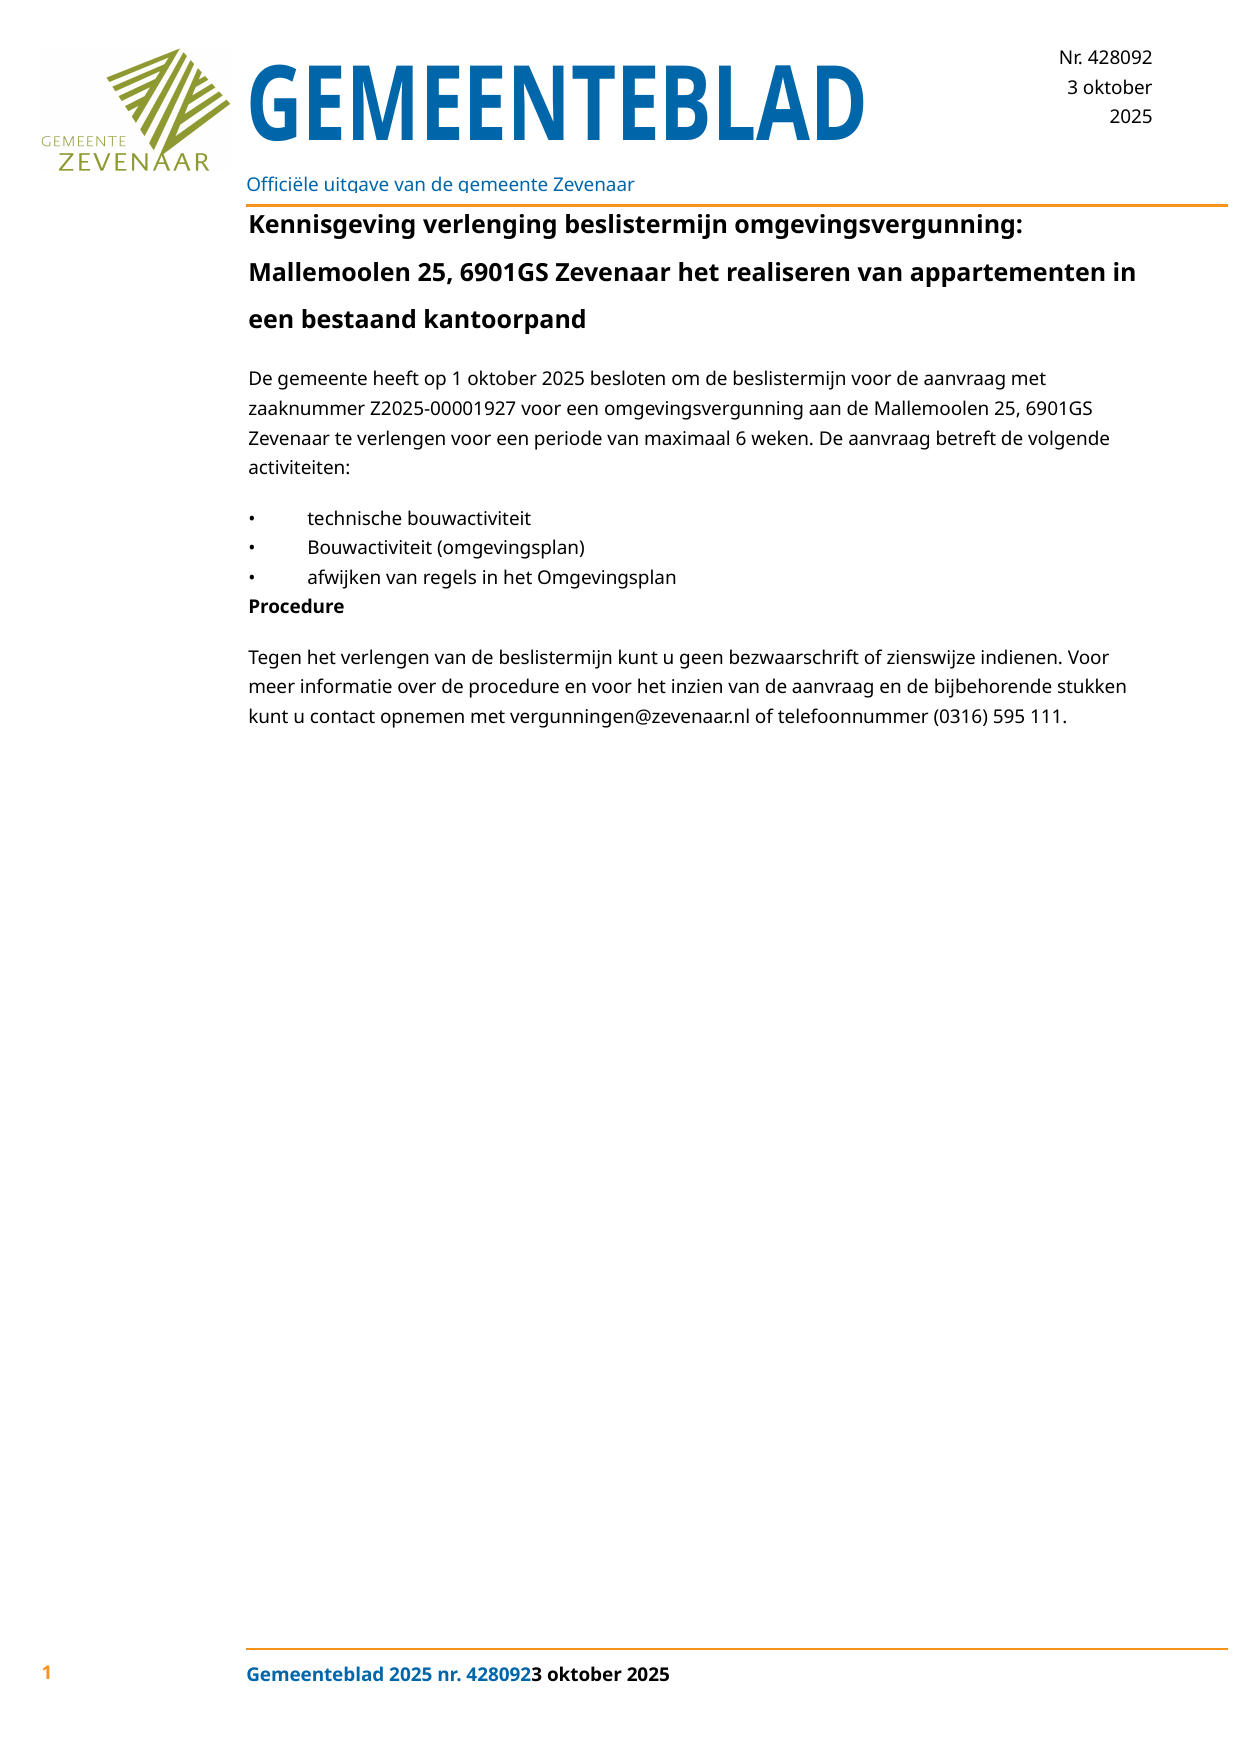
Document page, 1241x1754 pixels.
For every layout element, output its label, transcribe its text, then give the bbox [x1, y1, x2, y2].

list technische bouwactiviteit [248, 505, 1152, 530]
text De gemeente heeft op 1 oktober 2025 besloten om de beslistermijn voor de aanvraag met zaaknummer Z2025-00001927 voor een omgevingsvergunning aan de Mallemoolen 25, 6901GS Zevenaar te verlengen voor een periode van maximaal 6 weken. De aanvraag betreft de volgende activiteiten: [248, 366, 1152, 480]
picture [41, 47, 231, 172]
text Kennisgeving verlenging beslistermijn omgevingsvergunning: Mallemoolen 25, 6901GS Zevenaar het realiseren van appartementen in een bestaand kantoorpand [248, 207, 1152, 336]
list afwijken van regels in het Omgevingsplan [248, 564, 1152, 589]
text Procedure [248, 593, 1152, 619]
list Bouwactiviteit (omgevingsplan) [248, 534, 1152, 560]
text Tegen het verlengen van de beslistermijn kunt u geen bezwaarschrift of zienswijze indienen. Voor meer informatie over de procedure en voor het inzien van de aanvraag en de bijbehorende stukken kunt u contact opnemen met vergunningen@zevenaar.nl of telefoonnummer (0316) 595 111. [248, 644, 1152, 729]
